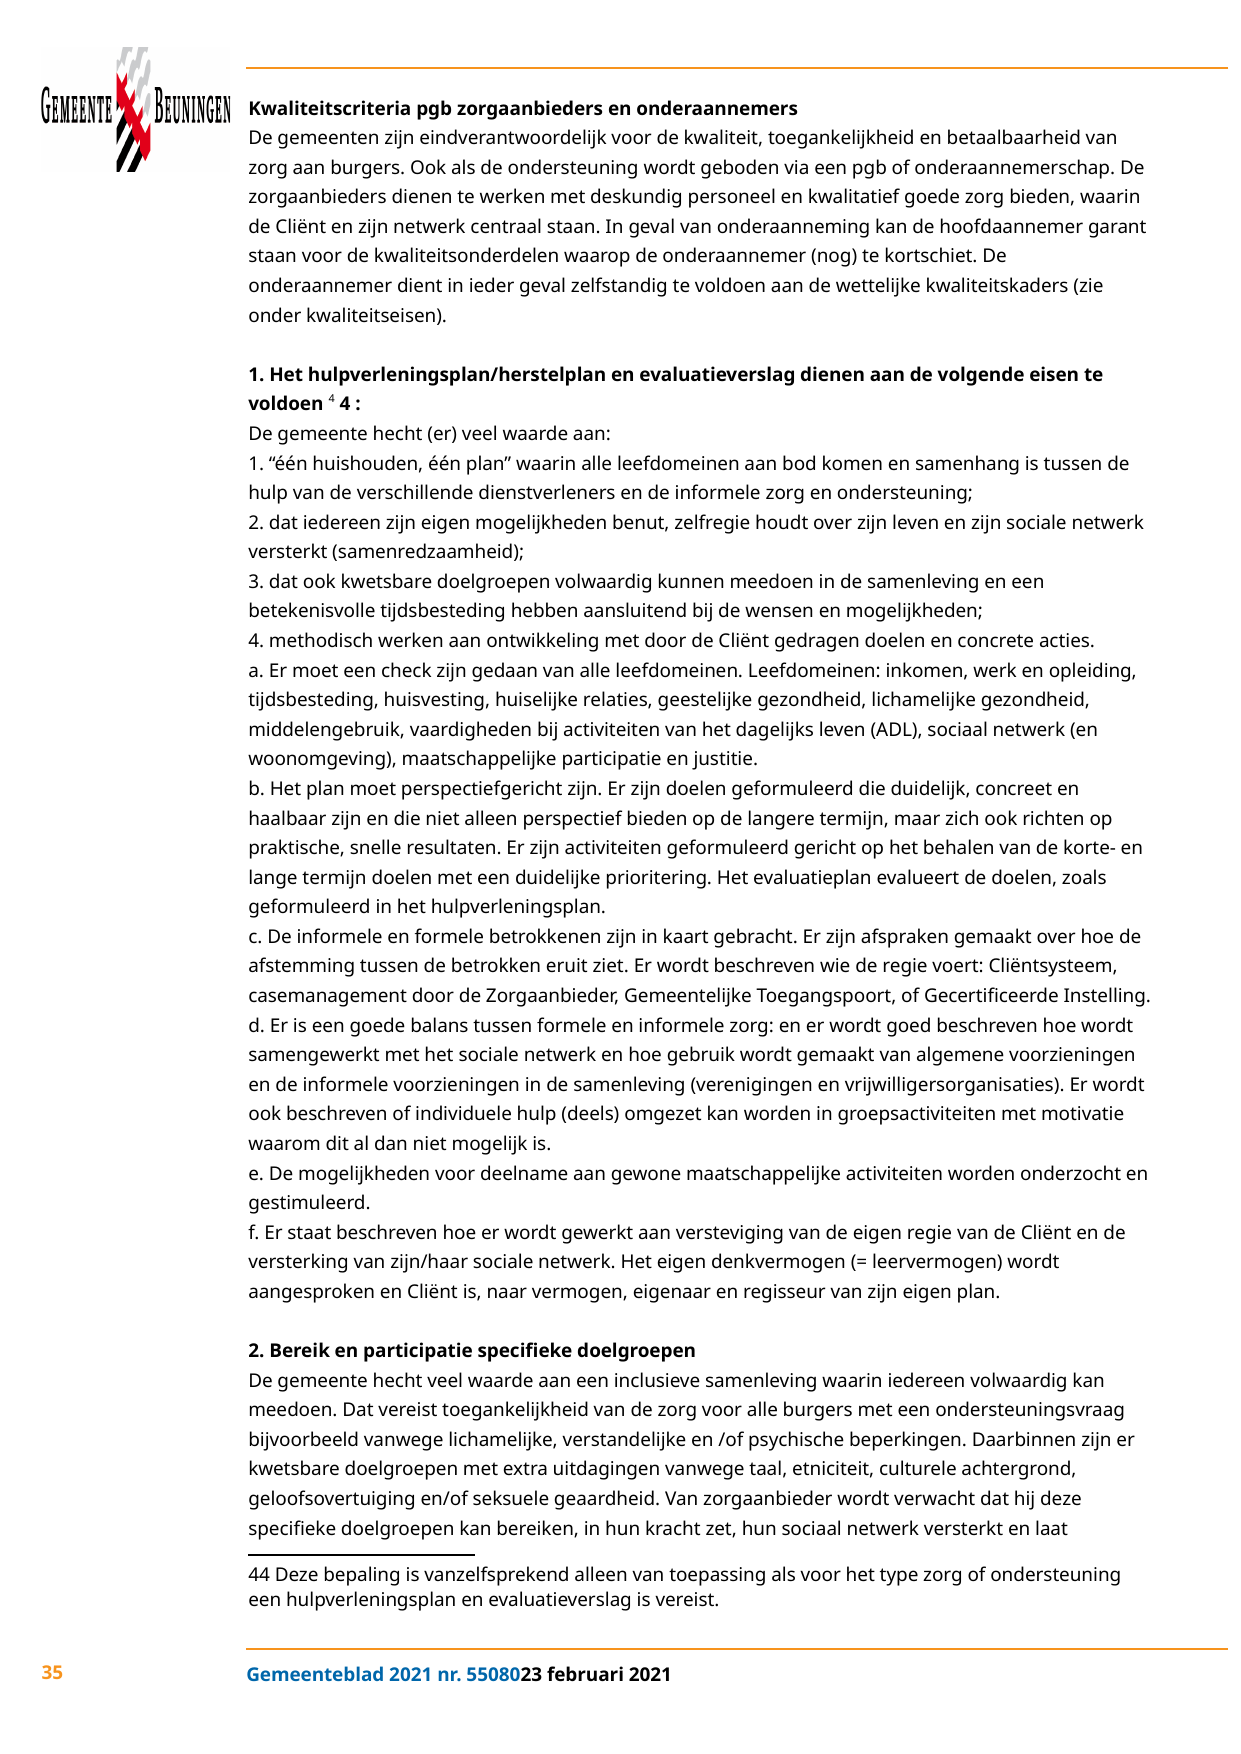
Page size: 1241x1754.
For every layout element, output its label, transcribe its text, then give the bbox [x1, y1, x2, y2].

text d. Er is een goede balans tussen formele en informele zorg: en er wordt goed beschreven hoe wordt samengewerkt met het sociale netwerk en hoe gebruik wordt gemaakt van algemene voorzieningen en de informele voorzieningen in de samenleving (verenigingen en vrijwilligersorganisaties). Er wordt ook beschreven of individuele hulp (deels) omgezet kan worden in groepsactiviteiten met motivatie waarom dit al dan niet mogelijk is. [248, 1012, 1152, 1156]
text e. De mogelijkheden voor deelname aan gewone maatschappelijke activiteiten worden onderzocht en gestimuleerd. [248, 1160, 1152, 1215]
text De gemeente hecht veel waarde aan een inclusieve samenleving waarin iedereen volwaardig kan meedoen. Dat vereist toegankelijkheid van de zorg voor alle burgers met een ondersteuningsvraag bijvoorbeeld vanwege lichamelijke, verstandelijke en /of psychische beperkingen. Daarbinnen zijn er kwetsbare doelgroepen met extra uitdagingen vanwege taal, etniciteit, culturele achtergrond, geloofsovertuiging en/of seksuele geaardheid. Van zorgaanbieder wordt verwacht dat hij deze specifieke doelgroepen kan bereiken, in hun kracht zet, hun sociaal netwerk versterkt en laat [248, 1367, 1152, 1541]
text c. De informele en formele betrokkenen zijn in kaart gebracht. Er zijn afspraken gemaakt over hoe de afstemming tussen de betrokken eruit ziet. Er wordt beschreven wie de regie voert: Cliëntsysteem, casemanagement door de Zorgaanbieder, Gemeentelijke Toegangspoort, of Gecertificeerde Instelling. [248, 923, 1152, 1008]
text Kwaliteitscriteria pgb zorgaanbieders en onderaannemers [248, 95, 1152, 121]
text 3. dat ook kwetsbare doelgroepen volwaardig kunnen meedoen in de samenleving en een betekenisvolle tijdsbesteding hebben aansluitend bij de wensen en mogelijkheden; [248, 568, 1152, 623]
text a. Er moet een check zijn gedaan van alle leefdomeinen. Leefdomeinen: inkomen, werk en opleiding, tijdsbesteding, huisvesting, huiselijke relaties, geestelijke gezondheid, lichamelijke gezondheid, middelengebruik, vaardigheden bij activiteiten van het dagelijks leven (ADL), sociaal netwerk (en woonomgeving), maatschappelijke participatie en justitie. [248, 657, 1152, 771]
text 1. Het hulpverleningsplan/herstelplan en evaluatieverslag dienen aan de volgende eisen te voldoen 4 : [248, 361, 1152, 416]
text 4 Deze bepaling is vanzelfsprekend alleen van toepassing als voor het type zorg of ondersteuning een hulpverleningsplan en evaluatieverslag is vereist. [248, 1561, 1152, 1612]
text b. Het plan moet perspectiefgericht zijn. Er zijn doelen geformuleerd die duidelijk, concreet en haalbaar zijn en die niet alleen perspectief bieden op de langere termijn, maar zich ook richten op praktische, snelle resultaten. Er zijn activiteiten geformuleerd gericht op het behalen van de korte- en lange termijn doelen met een duidelijke prioritering. Het evaluatieplan evalueert de doelen, zoals geformuleerd in het hulpverleningsplan. [248, 775, 1152, 919]
text De gemeenten zijn eindverantwoordelijk voor de kwaliteit, toegankelijkheid en betaalbaarheid van zorg aan burgers. Ook als de ondersteuning wordt geboden via een pgb of onderaannemerschap. De zorgaanbieders dienen te werken met deskundig personeel en kwalitatief goede zorg bieden, waarin de Cliënt en zijn netwerk centraal staan. In geval van onderaanneming kan de hoofdaannemer garant staan voor de kwaliteitsonderdelen waarop de onderaannemer (nog) te kortschiet. De onderaannemer dient in ieder geval zelfstandig te voldoen aan de wettelijke kwaliteitskaders (zie onder kwaliteitseisen). [248, 124, 1152, 328]
text De gemeente hecht (er) veel waarde aan: [248, 420, 1152, 446]
text 1. “één huishouden, één plan” waarin alle leefdomeinen aan bod komen en samenhang is tussen de hulp van de verschillende dienstverleners en de informele zorg en ondersteuning; [248, 450, 1152, 505]
picture [41, 47, 231, 172]
text 2. dat iedereen zijn eigen mogelijkheden benut, zelfregie houdt over zijn leven en zijn sociale netwerk versterkt (samenredzaamheid); [248, 509, 1152, 564]
text 2. Bereik en participatie specifieke doelgroepen [248, 1337, 1152, 1363]
text f. Er staat beschreven hoe er wordt gewerkt aan versteviging van de eigen regie van de Cliënt en de versterking van zijn/haar sociale netwerk. Het eigen denkvermogen (= leervermogen) wordt aangesproken en Cliënt is, naar vermogen, eigenaar en regisseur van zijn eigen plan. [248, 1219, 1152, 1304]
text 4. methodisch werken aan ontwikkeling met door de Cliënt gedragen doelen en concrete acties. [248, 627, 1152, 653]
